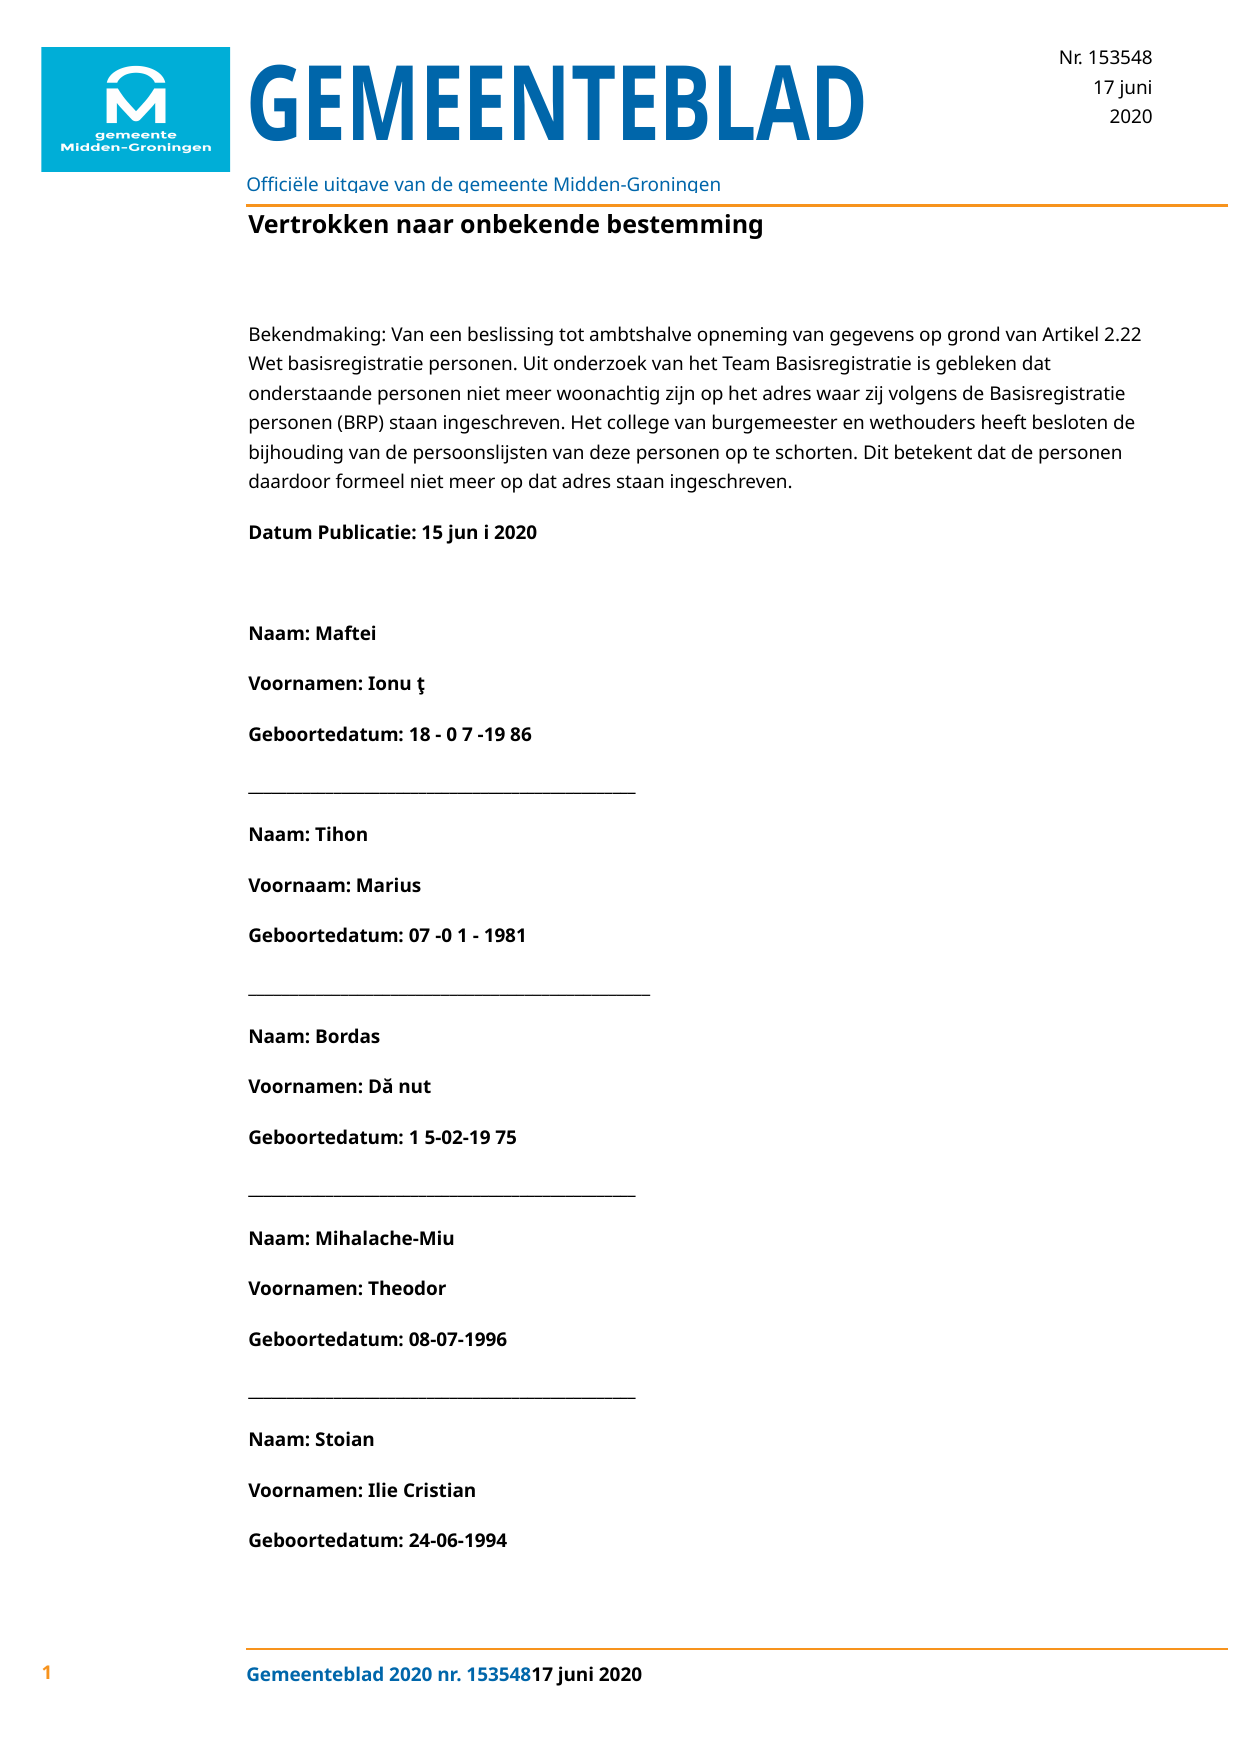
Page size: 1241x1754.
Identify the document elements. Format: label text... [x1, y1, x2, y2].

picture [107, 89, 165, 122]
text Datum Publicatie: 15 jun i 2020 [248, 519, 1152, 545]
text Voornaam: Marius [248, 872, 1152, 898]
text Naam: Bordas [248, 1023, 1152, 1049]
text Bekendmaking: Van een beslissing tot ambtshalve opneming van gegevens op grond van Artikel 2.22 Wet basisregistratie personen. Uit onderzoek van het Team Basisregistratie is gebleken dat onderstaande personen niet meer woonachtig zijn op het adres waar zij volgens de Basisregistratie personen (BRP) staan ingeschreven. Het college van burgemeester en wethouders heeft besloten de bijhouding van de persoonslijsten van deze personen op te schorten. Dit betekent dat de personen daardoor formeel niet meer op dat adres staan ingeschreven. [248, 321, 1152, 494]
text Geboortedatum: 24-06-1994 [248, 1527, 1152, 1553]
text Geboortedatum: 07 -0 1 - 1981 [248, 922, 1152, 948]
text Naam: Maftei [248, 620, 1152, 646]
text Vertrokken naar onbekende bestemming [248, 207, 1152, 241]
text Naam: Stoian [248, 1427, 1152, 1452]
text Geboortedatum: 08-07-1996 [248, 1326, 1152, 1351]
text Geboortedatum: 18 - 0 7 -19 86 [248, 721, 1152, 746]
picture [184, 146, 190, 153]
text Voornamen: Dă nut [248, 1074, 1152, 1099]
text Voornamen: Ilie Cristian [248, 1477, 1152, 1503]
text __________________________________________________ [248, 1376, 1152, 1402]
text ________________________________________________ [248, 973, 1152, 998]
text Voornamen: Ionu ţ [248, 670, 1152, 696]
text Voornamen: Theodor [248, 1275, 1152, 1301]
text Naam: Tihon [248, 822, 1152, 847]
picture [108, 66, 164, 82]
text Naam: Mihalache-Miu [248, 1225, 1152, 1251]
text __________________________________________________ [248, 1174, 1152, 1200]
text __________________________________________________ [248, 771, 1152, 797]
text Geboortedatum: 1 5-02-19 75 [248, 1124, 1152, 1150]
